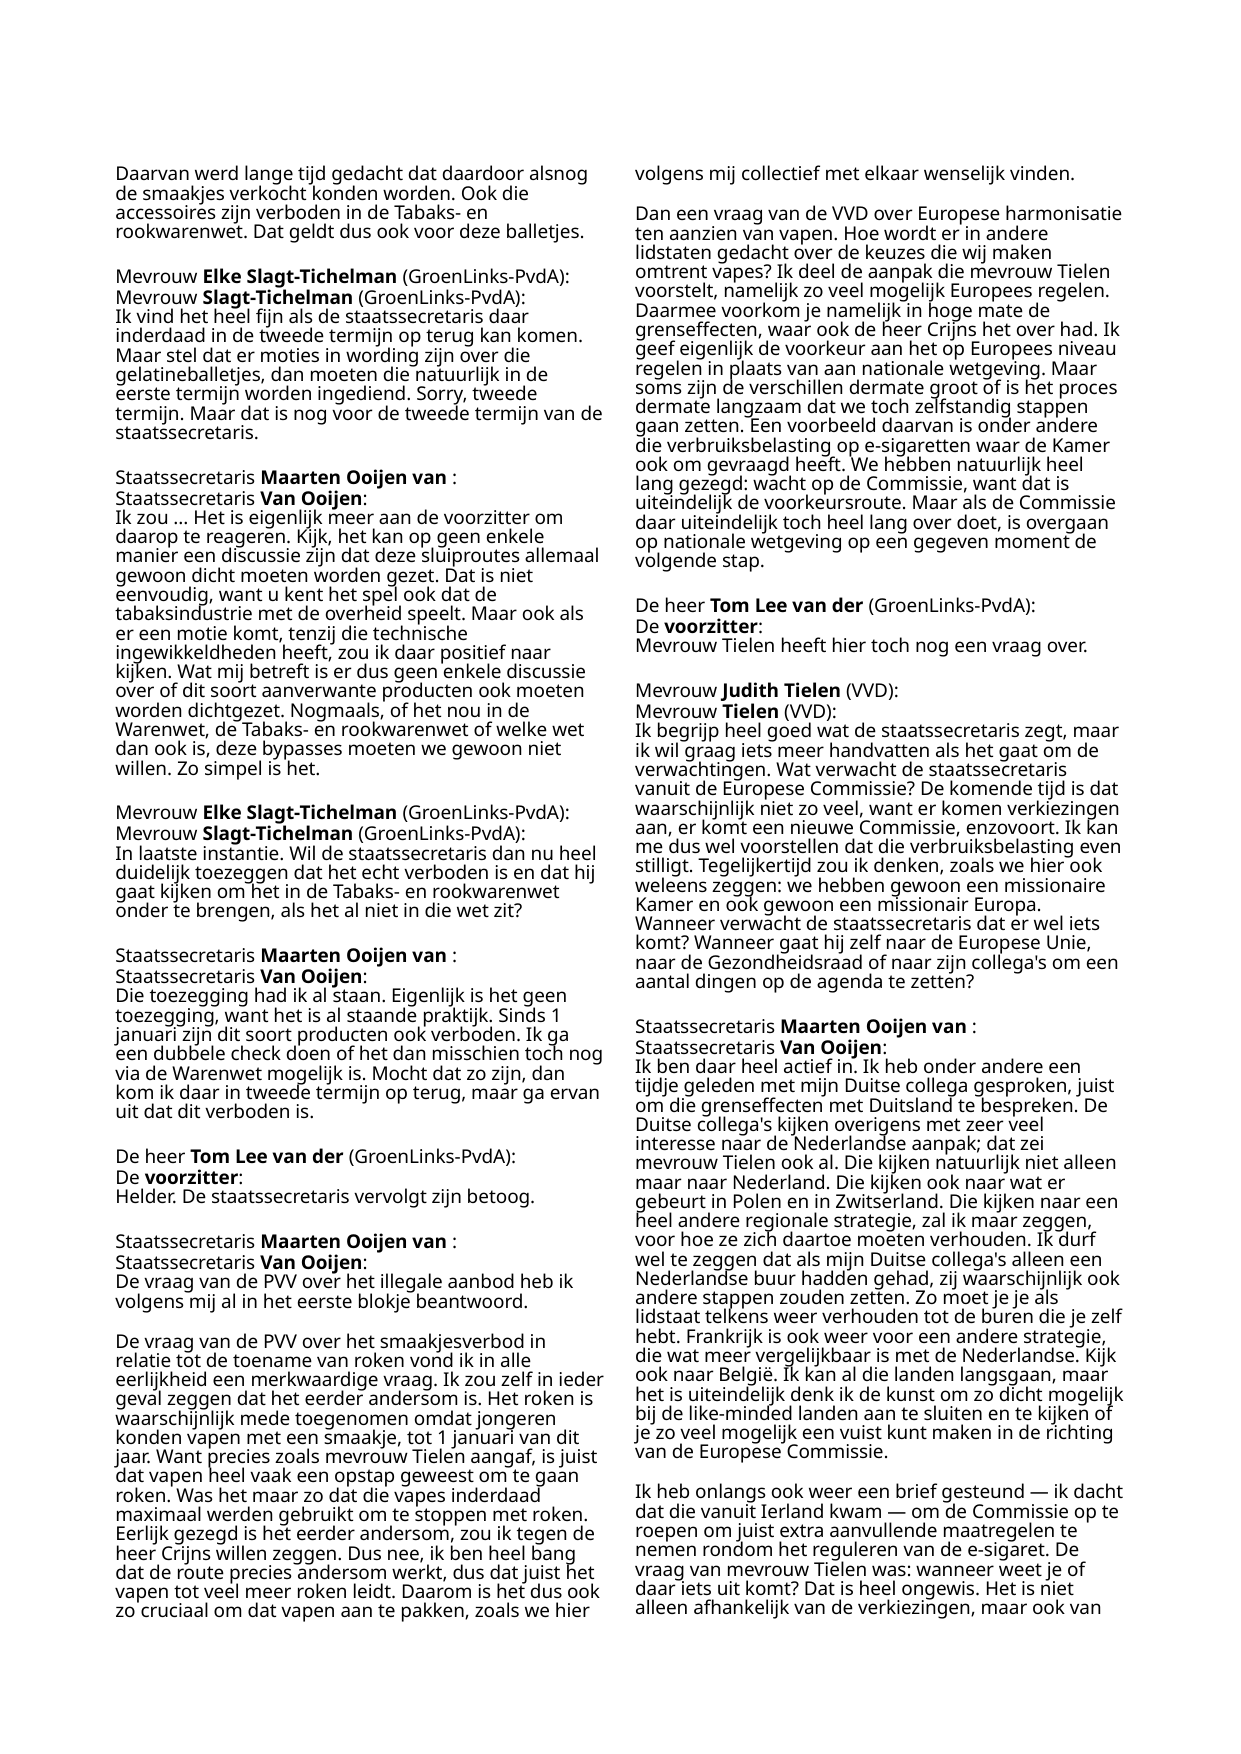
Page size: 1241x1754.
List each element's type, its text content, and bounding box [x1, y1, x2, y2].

text Staatssecretaris Maarten Ooijen van : [635, 1013, 1125, 1039]
text Mevrouw Tielen (VVD): [635, 703, 1125, 722]
text Ik zou ... Het is eigenlijk meer aan de voorzitter om daarop te reageren. Kijk, het kan op geen enkele manier een discussie zijn dat deze sluiproutes allemaal gewoon dicht moeten worden gezet. Dat is niet eenvoudig, want u kent het spel ook dat de tabaksindustrie met de overheid speelt. Maar ook als er een motie komt, tenzij die technische ingewikkeldheden heeft, zou ik daar positief naar kijken. Wat mij betreft is er dus geen enkele discussie over of dit soort aanverwante producten ook moeten worden dichtgezet. Nogmaals, of het nou in de Warenwet, de Tabaks- en rookwarenwet of welke wet dan ook is, deze bypasses moeten we gewoon niet willen. Zo simpel is het. [115, 509, 605, 779]
text In laatste instantie. Wil de staatssecretaris dan nu heel duidelijk toezeggen dat het echt verboden is en dat hij gaat kijken om het in de Tabaks- en rookwarenwet onder te brengen, als het al niet in die wet zit? [115, 844, 605, 922]
text Die toezegging had ik al staan. Eigenlijk is het geen toezegging, want het is al staande praktijk. Sinds 1 januari zijn dit soort producten ook verboden. Ik ga een dubbele check doen of het dan misschien toch nog via de Warenwet mogelijk is. Mocht dat zo zijn, dan kom ik daar in tweede termijn op terug, maar ga ervan uit dat dit verboden is. [115, 987, 605, 1122]
text Mevrouw Slagt-Tichelman (GroenLinks-PvdA): [115, 825, 605, 844]
text Staatssecretaris Maarten Ooijen van : [115, 942, 605, 968]
text De heer Tom Lee van der (GroenLinks-PvdA): [115, 1143, 605, 1169]
text Staatssecretaris Van Ooijen: [115, 1254, 605, 1273]
text Daarvan werd lange tijd gedacht dat daardoor alsnog de smaakjes verkocht konden worden. Ook die accessoires zijn verboden in de Tabaks- en rookwarenwet. Dat geldt dus ook voor deze balletjes. [115, 165, 605, 242]
text Staatssecretaris Maarten Ooijen van : [115, 1228, 605, 1254]
text Mevrouw Elke Slagt-Tichelman (GroenLinks-PvdA): [115, 799, 605, 825]
text De heer Tom Lee van der (GroenLinks-PvdA): [635, 592, 1125, 618]
text Ik vind het heel fijn als de staatssecretaris daar inderdaad in de tweede termijn op terug kan komen. Maar stel dat er moties in wording zijn over die gelatineballetjes, dan moeten die natuurlijk in de eerste termijn worden ingediend. Sorry, tweede termijn. Maar dat is nog voor de tweede termijn van de staatssecretaris. [115, 308, 605, 443]
text Ik ben daar heel actief in. Ik heb onder andere een tijdje geleden met mijn Duitse collega gesproken, juist om die grenseffecten met Duitsland te bespreken. De Duitse collega's kijken overigens met zeer veel interesse naar de Nederlandse aanpak; dat zei mevrouw Tielen ook al. Die kijken natuurlijk niet alleen maar naar Nederland. Die kijken ook naar wat er gebeurt in Polen en in Zwitserland. Die kijken naar een heel andere regionale strategie, zal ik maar zeggen, voor hoe ze zich daartoe moeten verhouden. Ik durf wel te zeggen dat als mijn Duitse collega's alleen een Nederlandse buur hadden gehad, zij waarschijnlijk ook andere stappen zouden zetten. Zo moet je je als lidstaat telkens weer verhouden tot de buren die je zelf hebt. Frankrijk is ook weer voor een andere strategie, die wat meer vergelijkbaar is met de Nederlandse. Kijk ook naar België. Ik kan al die landen langsgaan, maar het is uiteindelijk denk ik de kunst om zo dicht mogelijk bij de like-minded landen aan te sluiten en te kijken of je zo veel mogelijk een vuist kunt maken in de richting van de Europese Commissie. [635, 1058, 1125, 1463]
text Ik heb onlangs ook weer een brief gesteund — ik dacht dat die vanuit Ierland kwam — om de Commissie op te roepen om juist extra aanvullende maatregelen te nemen rondom het reguleren van de e-sigaret. De vraag van mevrouw Tielen was: wanneer weet je of daar iets uit komt? Dat is heel ongewis. Het is niet alleen afhankelijk van de verkiezingen, maar ook van [635, 1483, 1125, 1618]
text Mevrouw Tielen heeft hier toch nog een vraag over. [635, 637, 1125, 657]
text De voorzitter: [635, 618, 1125, 637]
text volgens mij collectief met elkaar wenselijk vinden. [635, 165, 1125, 184]
text Staatssecretaris Van Ooijen: [115, 968, 605, 987]
text De vraag van de PVV over het illegale aanbod heb ik volgens mij al in het eerste blokje beantwoord. [115, 1273, 605, 1312]
text De voorzitter: [115, 1169, 605, 1188]
text Staatssecretaris Maarten Ooijen van : [115, 464, 605, 490]
text Staatssecretaris Van Ooijen: [115, 490, 605, 509]
text Staatssecretaris Van Ooijen: [635, 1039, 1125, 1058]
text Dan een vraag van de VVD over Europese harmonisatie ten aanzien van vapen. Hoe wordt er in andere lidstaten gedacht over de keuzes die wij maken omtrent vapes? Ik deel de aanpak die mevrouw Tielen voorstelt, namelijk zo veel mogelijk Europees regelen. Daarmee voorkom je namelijk in hoge mate de grenseffecten, waar ook de heer Crijns het over had. Ik geef eigenlijk de voorkeur aan het op Europees niveau regelen in plaats van aan nationale wetgeving. Maar soms zijn de verschillen dermate groot of is het proces dermate langzaam dat we toch zelfstandig stappen gaan zetten. Een voorbeeld daarvan is onder andere die verbruiksbelasting op e-sigaretten waar de Kamer ook om gevraagd heeft. We hebben natuurlijk heel lang gezegd: wacht op de Commissie, want dat is uiteindelijk de voorkeursroute. Maar als de Commissie daar uiteindelijk toch heel lang over doet, is overgaan op nationale wetgeving op een gegeven moment de volgende stap. [635, 205, 1125, 571]
text Helder. De staatssecretaris vervolgt zijn betoog. [115, 1188, 605, 1207]
text Mevrouw Elke Slagt-Tichelman (GroenLinks-PvdA): [115, 263, 605, 289]
text Ik begrijp heel goed wat de staatssecretaris zegt, maar ik wil graag iets meer handvatten als het gaat om de verwachtingen. Wat verwacht de staatssecretaris vanuit de Europese Commissie? De komende tijd is dat waarschijnlijk niet zo veel, want er komen verkiezingen aan, er komt een nieuwe Commissie, enzovoort. Ik kan me dus wel voorstellen dat die verbruiksbelasting even stilligt. Tegelijkertijd zou ik denken, zoals we hier ook weleens zeggen: we hebben gewoon een missionaire Kamer en ook gewoon een missionair Europa. Wanneer verwacht de staatssecretaris dat er wel iets komt? Wanneer gaat hij zelf naar de Europese Unie, naar de Gezondheidsraad of naar zijn collega's om een aantal dingen op de agenda te zetten? [635, 722, 1125, 992]
text Mevrouw Judith Tielen (VVD): [635, 677, 1125, 703]
text Mevrouw Slagt-Tichelman (GroenLinks-PvdA): [115, 289, 605, 308]
text De vraag van de PVV over het smaakjesverbod in relatie tot de toename van roken vond ik in alle eerlijkheid een merkwaardige vraag. Ik zou zelf in ieder geval zeggen dat het eerder andersom is. Het roken is waarschijnlijk mede toegenomen omdat jongeren konden vapen met een smaakje, tot 1 januari van dit jaar. Want precies zoals mevrouw Tielen aangaf, is juist dat vapen heel vaak een opstap geweest om te gaan roken. Was het maar zo dat die vapes inderdaad maximaal werden gebruikt om te stoppen met roken. Eerlijk gezegd is het eerder andersom, zou ik tegen de heer Crijns willen zeggen. Dus nee, ik ben heel bang dat de route precies andersom werkt, dus dat juist het vapen tot veel meer roken leidt. Daarom is het dus ook zo cruciaal om dat vapen aan te pakken, zoals we hier [115, 1333, 605, 1622]
